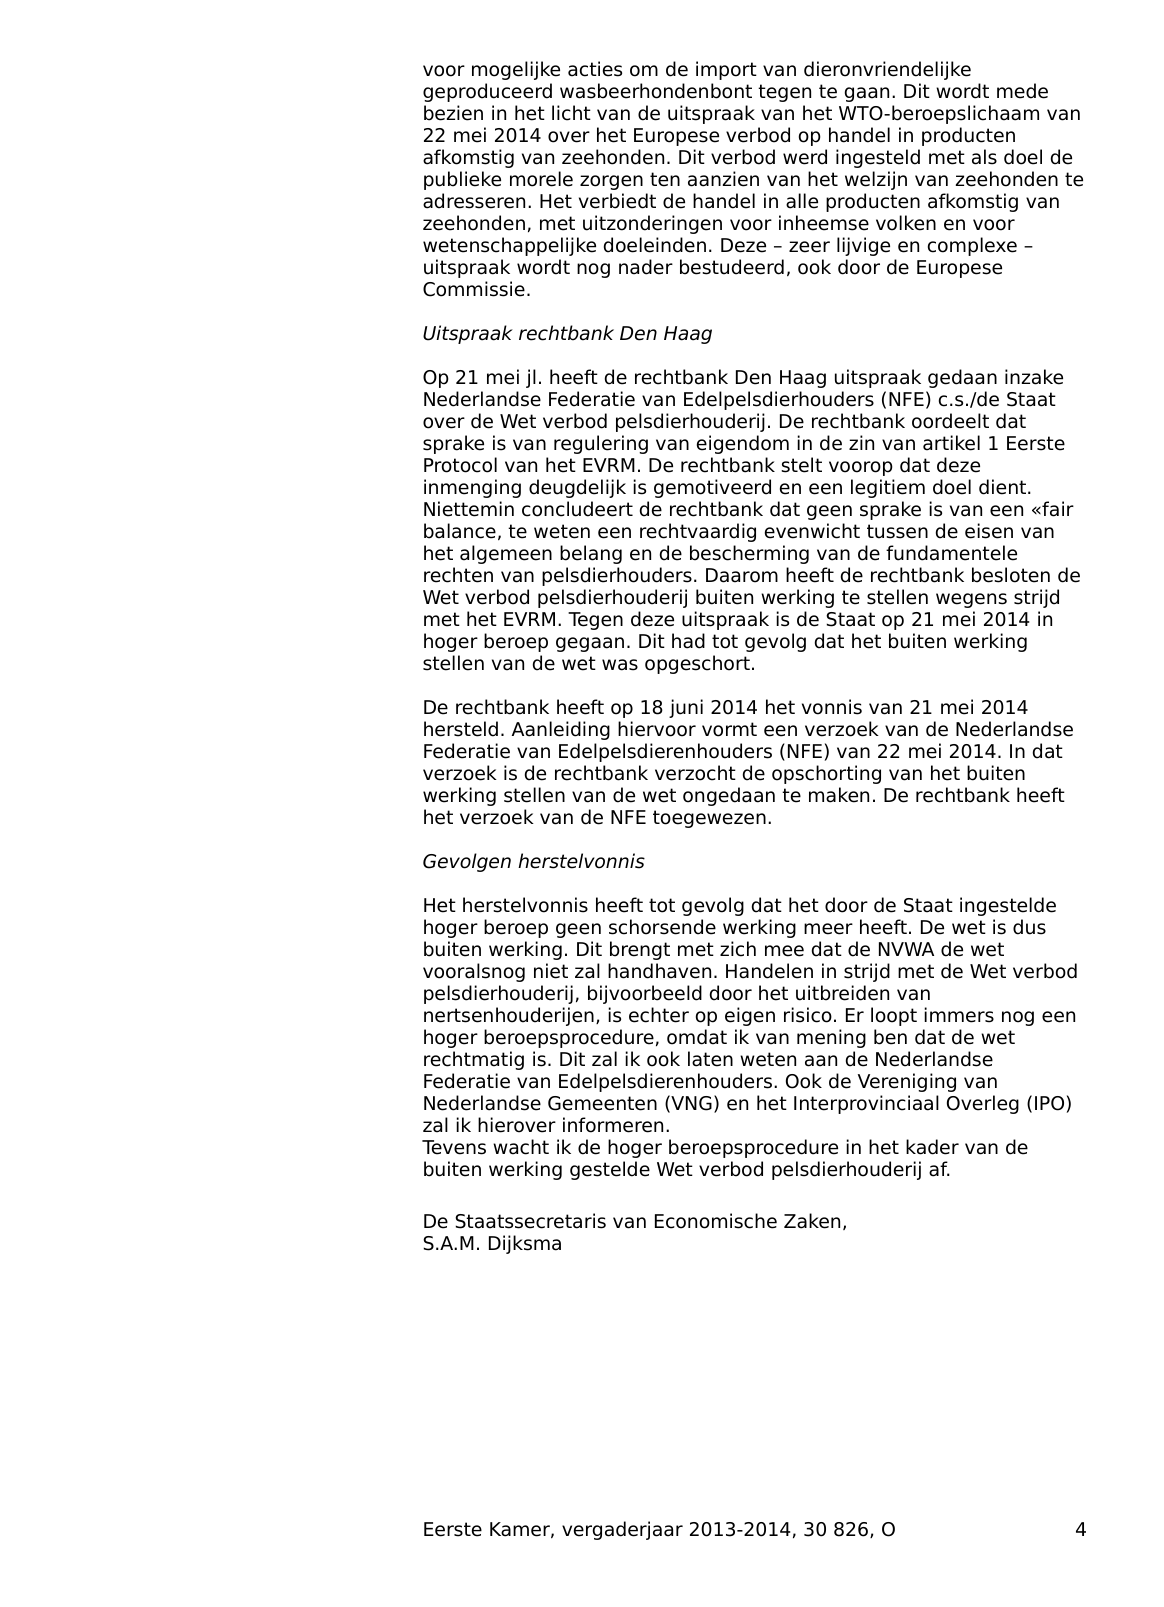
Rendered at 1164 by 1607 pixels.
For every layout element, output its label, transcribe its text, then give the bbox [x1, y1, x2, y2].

text De rechtbank heeft op 18 juni 2014 het vonnis van 21 mei 2014 hersteld. Aanleiding hiervoor vormt een verzoek van de Nederlandse Federatie van Edelpelsdierenhouders (NFE) van 22 mei 2014. In dat verzoek is de rechtbank verzocht de opschorting van het buiten werking stellen van de wet ongedaan te maken. De rechtbank heeft het verzoek van de NFE toegewezen. [422, 697, 1087, 829]
subtitle Uitspraak rechtbank Den Haag [422, 323, 1087, 345]
text Het herstelvonnis heeft tot gevolg dat het door de Staat ingestelde hoger beroep geen schorsende werking meer heeft. De wet is dus buiten werking. Dit brengt met zich mee dat de NVWA de wet vooralsnog niet zal handhaven. Handelen in strijd met de Wet verbod pelsdierhouderij, bijvoorbeeld door het uitbreiden van nertsenhouderijen, is echter op eigen risico. Er loopt immers nog een hoger beroepsprocedure, omdat ik van mening ben dat de wet rechtmatig is. Dit zal ik ook laten weten aan de Nederlandse Federatie van Edelpelsdierenhouders. Ook de Vereniging van Nederlandse Gemeenten (VNG) en het Interprovinciaal Overleg (IPO) zal ik hierover informeren. [422, 895, 1087, 1137]
text Tevens wacht ik de hoger beroepsprocedure in het kader van de buiten werking gestelde Wet verbod pelsdierhouderij af. [422, 1137, 1087, 1181]
text voor mogelijke acties om de import van dieronvriendelijke geproduceerd wasbeerhondenbont tegen te gaan. Dit wordt mede bezien in het licht van de uitspraak van het WTO-beroepslichaam van 22 mei 2014 over het Europese verbod op handel in producten afkomstig van zeehonden. Dit verbod werd ingesteld met als doel de publieke morele zorgen ten aanzien van het welzijn van zeehonden te adresseren. Het verbiedt de handel in alle producten afkomstig van zeehonden, met uitzonderingen voor inheemse volken en voor wetenschappelijke doeleinden. Deze – zeer lijvige en complexe – uitspraak wordt nog nader bestudeerd, ook door de Europese Commissie. [422, 59, 1087, 301]
text Op 21 mei jl. heeft de rechtbank Den Haag uitspraak gedaan inzake Nederlandse Federatie van Edelpelsdierhouders (NFE) c.s./de Staat over de Wet verbod pelsdierhouderij. De rechtbank oordeelt dat sprake is van regulering van eigendom in de zin van artikel 1 Eerste Protocol van het EVRM. De rechtbank stelt voorop dat deze inmenging deugdelijk is gemotiveerd en een legitiem doel dient. Niettemin concludeert de rechtbank dat geen sprake is van een «fair balance, te weten een rechtvaardig evenwicht tussen de eisen van het algemeen belang en de bescherming van de fundamentele rechten van pelsdierhouders. Daarom heeft de rechtbank besloten de Wet verbod pelsdierhouderij buiten werking te stellen wegens strijd met het EVRM. Tegen deze uitspraak is de Staat op 21 mei 2014 in hoger beroep gegaan. Dit had tot gevolg dat het buiten werking stellen van de wet was opgeschort. [422, 367, 1087, 675]
subtitle Gevolgen herstelvonnis [422, 851, 1087, 873]
text De Staatssecretaris van Economische Zaken, S.A.M. Dijksma [422, 1211, 1087, 1255]
